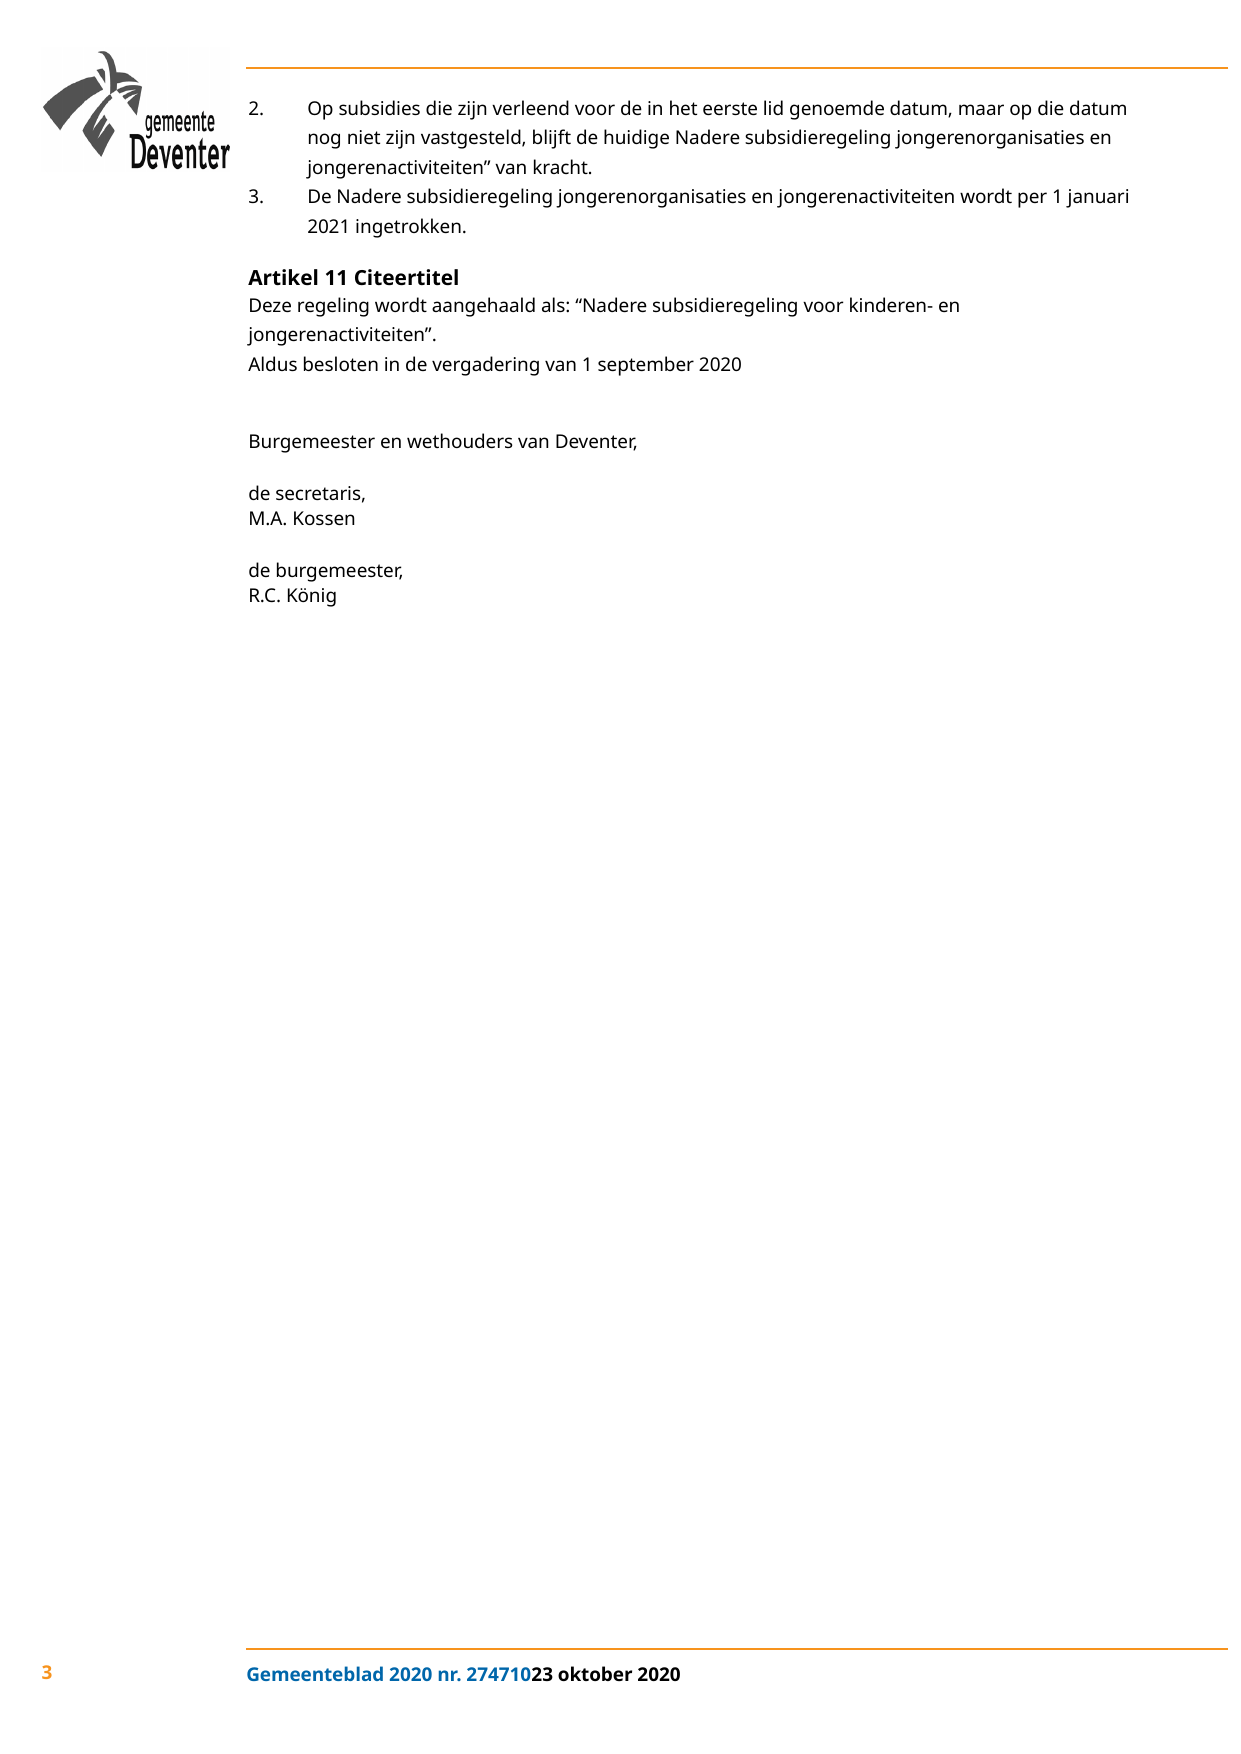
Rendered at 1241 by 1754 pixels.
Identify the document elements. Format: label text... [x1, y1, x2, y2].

text R.C. König [248, 583, 1152, 608]
text de secretaris, [248, 480, 1152, 506]
picture [41, 47, 231, 172]
text de burgemeester, [248, 557, 1152, 583]
text Burgemeester en wethouders van Deventer, [248, 428, 1152, 454]
text jongerenactiviteiten”. [248, 322, 1152, 347]
text Artikel 11 Citeertitel [248, 263, 1152, 292]
text Aldus besloten in de vergadering van 1 september 2020 [248, 351, 1152, 377]
list De Nadere subsidieregeling jongerenorganisaties en jongerenactiviteiten wordt per 1 januari 2021 ingetrokken. [248, 183, 1152, 239]
list Op subsidies die zijn verleend voor de in het eerste lid genoemde datum, maar op die datum nog niet zijn vastgesteld, blijft de huidige Nadere subsidieregeling jongerenorganisaties en jongerenactiviteiten” van kracht. [248, 95, 1152, 180]
text Deze regeling wordt aangehaald als: “Nadere subsidieregeling voor kinderen- en [248, 292, 1152, 318]
text M.A. Kossen [248, 506, 1152, 531]
